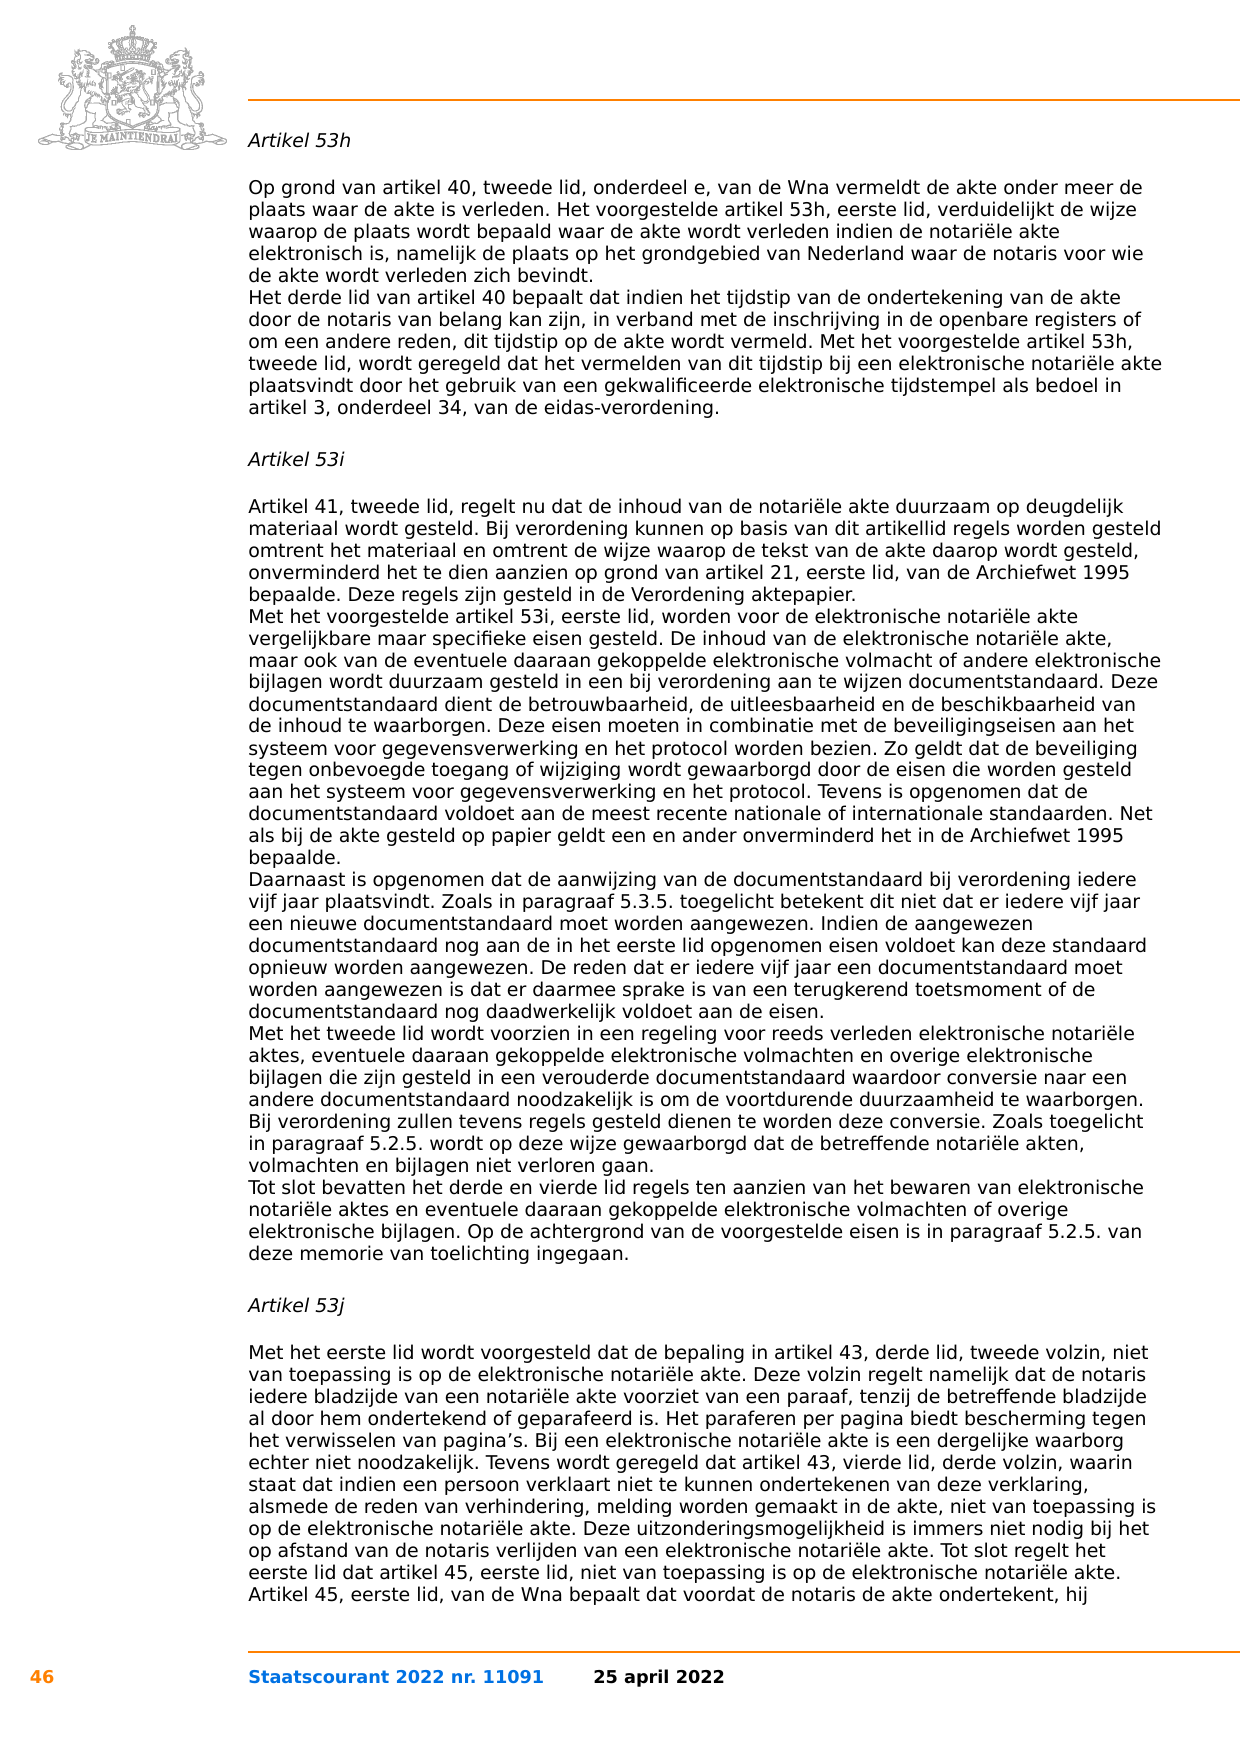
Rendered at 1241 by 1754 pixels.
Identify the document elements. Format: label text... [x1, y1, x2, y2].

text Op grond van artikel 40, tweede lid, onderdeel e, van de Wna vermeldt de akte onder meer de plaats waar de akte is verleden. Het voorgestelde artikel 53h, eerste lid, verduidelijkt de wijze waarop de plaats wordt bepaald waar de akte wordt verleden indien de notariële akte elektronisch is, namelijk de plaats op het grondgebied van Nederland waar de notaris voor wie de akte wordt verleden zich bevindt. [248, 177, 1163, 287]
text Met het eerste lid wordt voorgesteld dat de bepaling in artikel 43, derde lid, tweede volzin, niet van toepassing is op de elektronische notariële akte. Deze volzin regelt namelijk dat de notaris iedere bladzijde van een notariële akte voorziet van een paraaf, tenzij de betreffende bladzijde al door hem ondertekend of geparafeerd is. Het paraferen per pagina biedt bescherming tegen het verwisselen van pagina’s. Bij een elektronische notariële akte is een dergelijke waarborg echter niet noodzakelijk. Tevens wordt geregeld dat artikel 43, vierde lid, derde volzin, waarin staat dat indien een persoon verklaart niet te kunnen ondertekenen van deze verklaring, alsmede de reden van verhindering, melding worden gemaakt in de akte, niet van toepassing is op de elektronische notariële akte. Deze uitzonderingsmogelijkheid is immers niet nodig bij het op afstand van de notaris verlijden van een elektronische notariële akte. Tot slot regelt het eerste lid dat artikel 45, eerste lid, niet van toepassing is op de elektronische notariële akte. Artikel 45, eerste lid, van de Wna bepaalt dat voordat de notaris de akte ondertekent, hij [248, 1342, 1163, 1606]
text Artikel 41, tweede lid, regelt nu dat de inhoud van de notariële akte duurzaam op deugdelijk materiaal wordt gesteld. Bij verordening kunnen op basis van dit artikellid regels worden gesteld omtrent het materiaal en omtrent de wijze waarop de tekst van de akte daarop wordt gesteld, onverminderd het te dien aanzien op grond van artikel 21, eerste lid, van de Archiefwet 1995 bepaalde. Deze regels zijn gesteld in de Verordening aktepapier. [248, 496, 1163, 606]
text Met het tweede lid wordt voorzien in een regeling voor reeds verleden elektronische notariële aktes, eventuele daaraan gekoppelde elektronische volmachten en overige elektronische bijlagen die zijn gesteld in een verouderde documentstandaard waardoor conversie naar een andere documentstandaard noodzakelijk is om de voortdurende duurzaamheid te waarborgen. Bij verordening zullen tevens regels gesteld dienen te worden deze conversie. Zoals toegelicht in paragraaf 5.2.5. wordt op deze wijze gewaarborgd dat de betreffende notariële akten, volmachten en bijlagen niet verloren gaan. [248, 1023, 1163, 1177]
text Daarnaast is opgenomen dat de aanwijzing van de documentstandaard bij verordening iedere vijf jaar plaatsvindt. Zoals in paragraaf 5.3.5. toegelicht betekent dit niet dat er iedere vijf jaar een nieuwe documentstandaard moet worden aangewezen. Indien de aangewezen documentstandaard nog aan de in het eerste lid opgenomen eisen voldoet kan deze standaard opnieuw worden aangewezen. De reden dat er iedere vijf jaar een documentstandaard moet worden aangewezen is dat er daarmee sprake is van een terugkerend toetsmoment of de documentstandaard nog daadwerkelijk voldoet aan de eisen. [248, 869, 1163, 1023]
text Het derde lid van artikel 40 bepaalt dat indien het tijdstip van de ondertekening van de akte door de notaris van belang kan zijn, in verband met de inschrijving in de openbare registers of om een andere reden, dit tijdstip op de akte wordt vermeld. Met het voorgestelde artikel 53h, tweede lid, wordt geregeld dat het vermelden van dit tijdstip bij een elektronische notariële akte plaatsvindt door het gebruik van een gekwalificeerde elektronische tijdstempel als bedoel in artikel 3, onderdeel 34, van de eidas-verordening. [248, 287, 1163, 419]
text Tot slot bevatten het derde en vierde lid regels ten aanzien van het bewaren van elektronische notariële aktes en eventuele daaraan gekoppelde elektronische volmachten of overige elektronische bijlagen. Op de achtergrond van de voorgestelde eisen is in paragraaf 5.2.5. van deze memorie van toelichting ingegaan. [248, 1177, 1163, 1265]
subtitle Artikel 53j [248, 1295, 1163, 1317]
text Met het voorgestelde artikel 53i, eerste lid, worden voor de elektronische notariële akte vergelijkbare maar specifieke eisen gesteld. De inhoud van de elektronische notariële akte, maar ook van de eventuele daaraan gekoppelde elektronische volmacht of andere elektronische bijlagen wordt duurzaam gesteld in een bij verordening aan te wijzen documentstandaard. Deze documentstandaard dient de betrouwbaarheid, de uitleesbaarheid en de beschikbaarheid van de inhoud te waarborgen. Deze eisen moeten in combinatie met de beveiligingseisen aan het systeem voor gegevensverwerking en het protocol worden bezien. Zo geldt dat de beveiliging tegen onbevoegde toegang of wijziging wordt gewaarborgd door de eisen die worden gesteld aan het systeem voor gegevensverwerking en het protocol. Tevens is opgenomen dat de documentstandaard voldoet aan de meest recente nationale of internationale standaarden. Net als bij de akte gesteld op papier geldt een en ander onverminderd het in de Archiefwet 1995 bepaalde. [248, 606, 1163, 869]
subtitle Artikel 53i [248, 449, 1163, 471]
subtitle Artikel 53h [248, 130, 1163, 152]
picture [38, 25, 227, 150]
